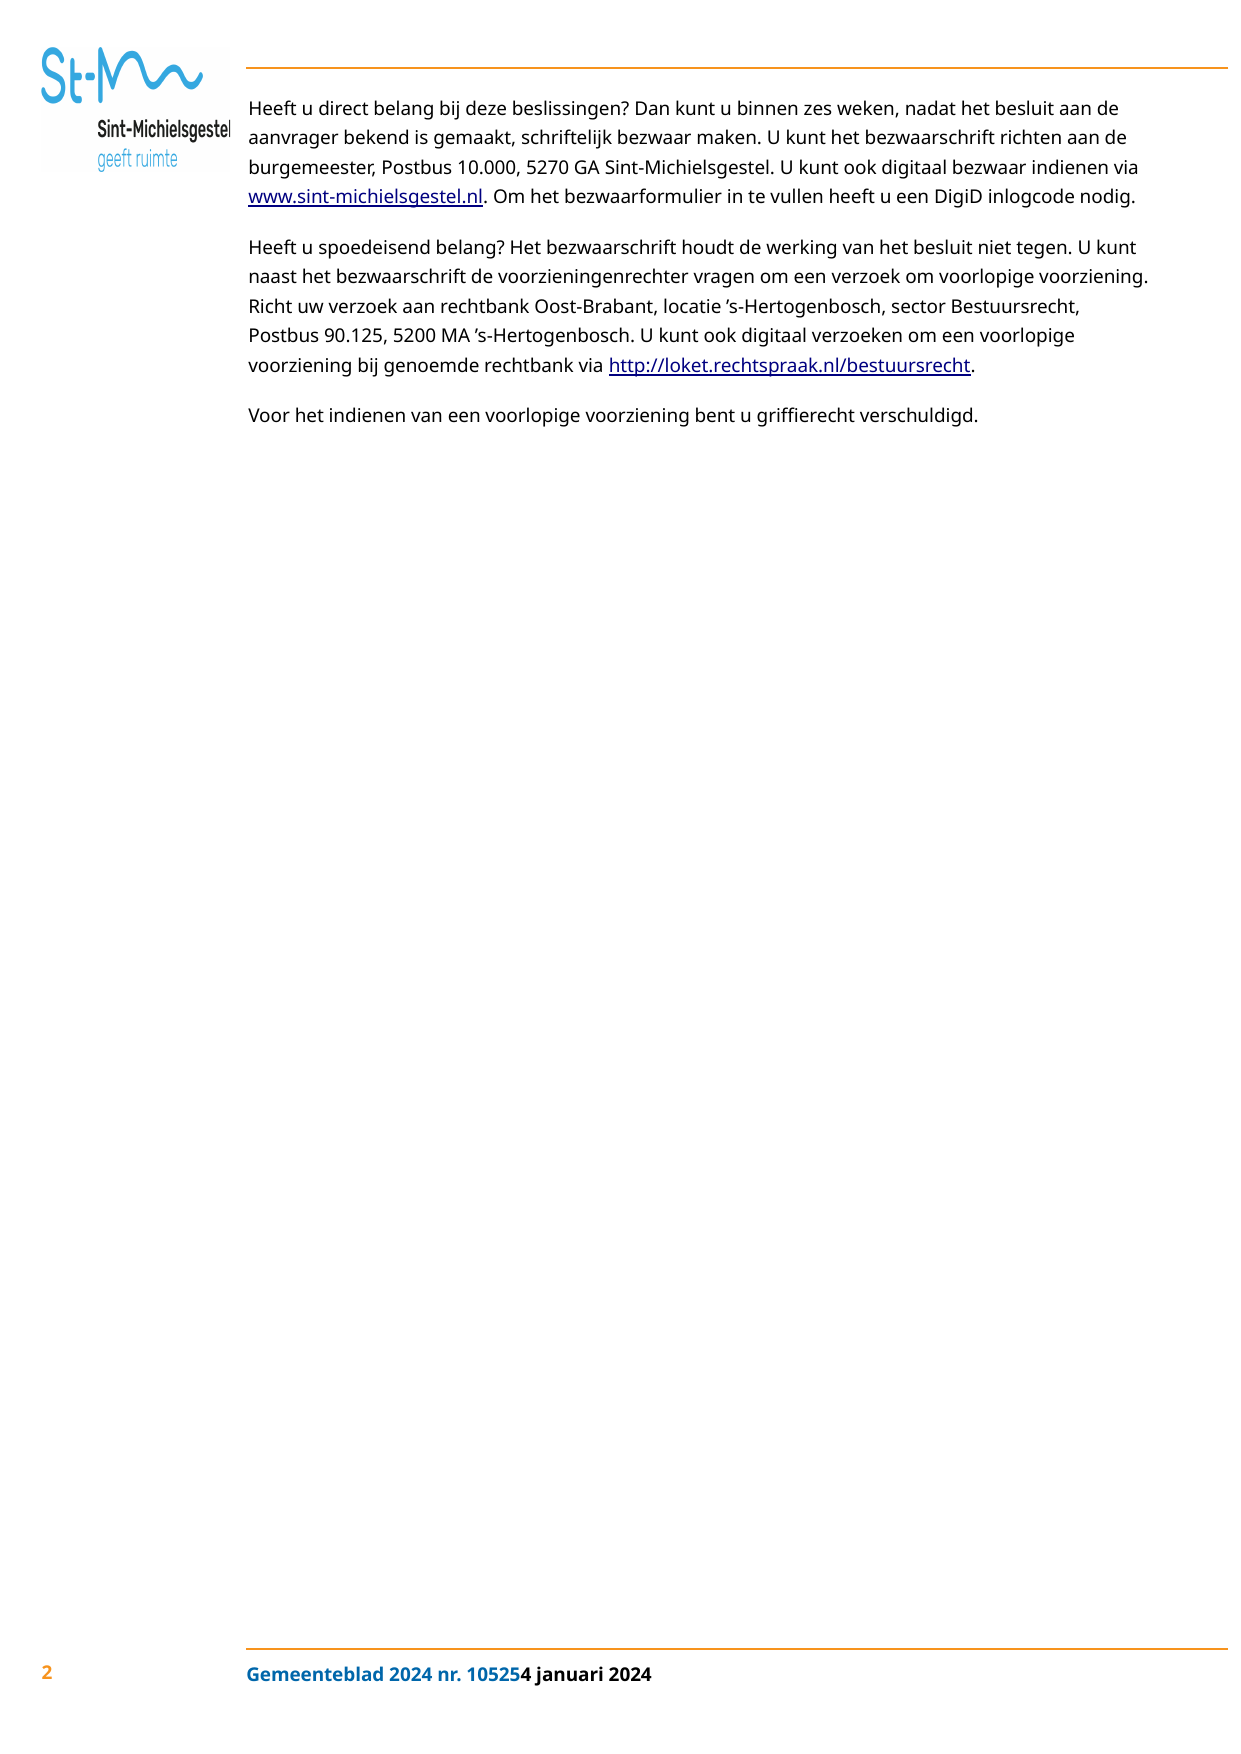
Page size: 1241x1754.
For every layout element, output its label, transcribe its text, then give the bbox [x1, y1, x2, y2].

text Heeft u direct belang bij deze beslissingen? Dan kunt u binnen zes weken, nadat het besluit aan de aanvrager bekend is gemaakt, schriftelijk bezwaar maken. U kunt het bezwaarschrift richten aan de burgemeester, Postbus 10.000, 5270 GA Sint-Michielsgestel. U kunt ook digitaal bezwaar indienen via www.sint-michielsgestel.nl. Om het bezwaarformulier in te vullen heeft u een DigiD inlogcode nodig. [248, 95, 1152, 209]
text Heeft u spoedeisend belang? Het bezwaarschrift houdt de werking van het besluit niet tegen. U kunt naast het bezwaarschrift de voorzieningenrechter vragen om een verzoek om voorlopige voorziening. Richt uw verzoek aan rechtbank Oost-Brabant, locatie ’s-Hertogenbosch, sector Bestuursrecht, Postbus 90.125, 5200 MA ’s-Hertogenbosch. U kunt ook digitaal verzoeken om een voorlopige voorziening bij genoemde rechtbank via http://loket.rechtspraak.nl/bestuursrecht. [248, 234, 1152, 378]
picture [41, 47, 231, 172]
text Voor het indienen van een voorlopige voorziening bent u griffierecht verschuldigd. [248, 403, 1152, 428]
